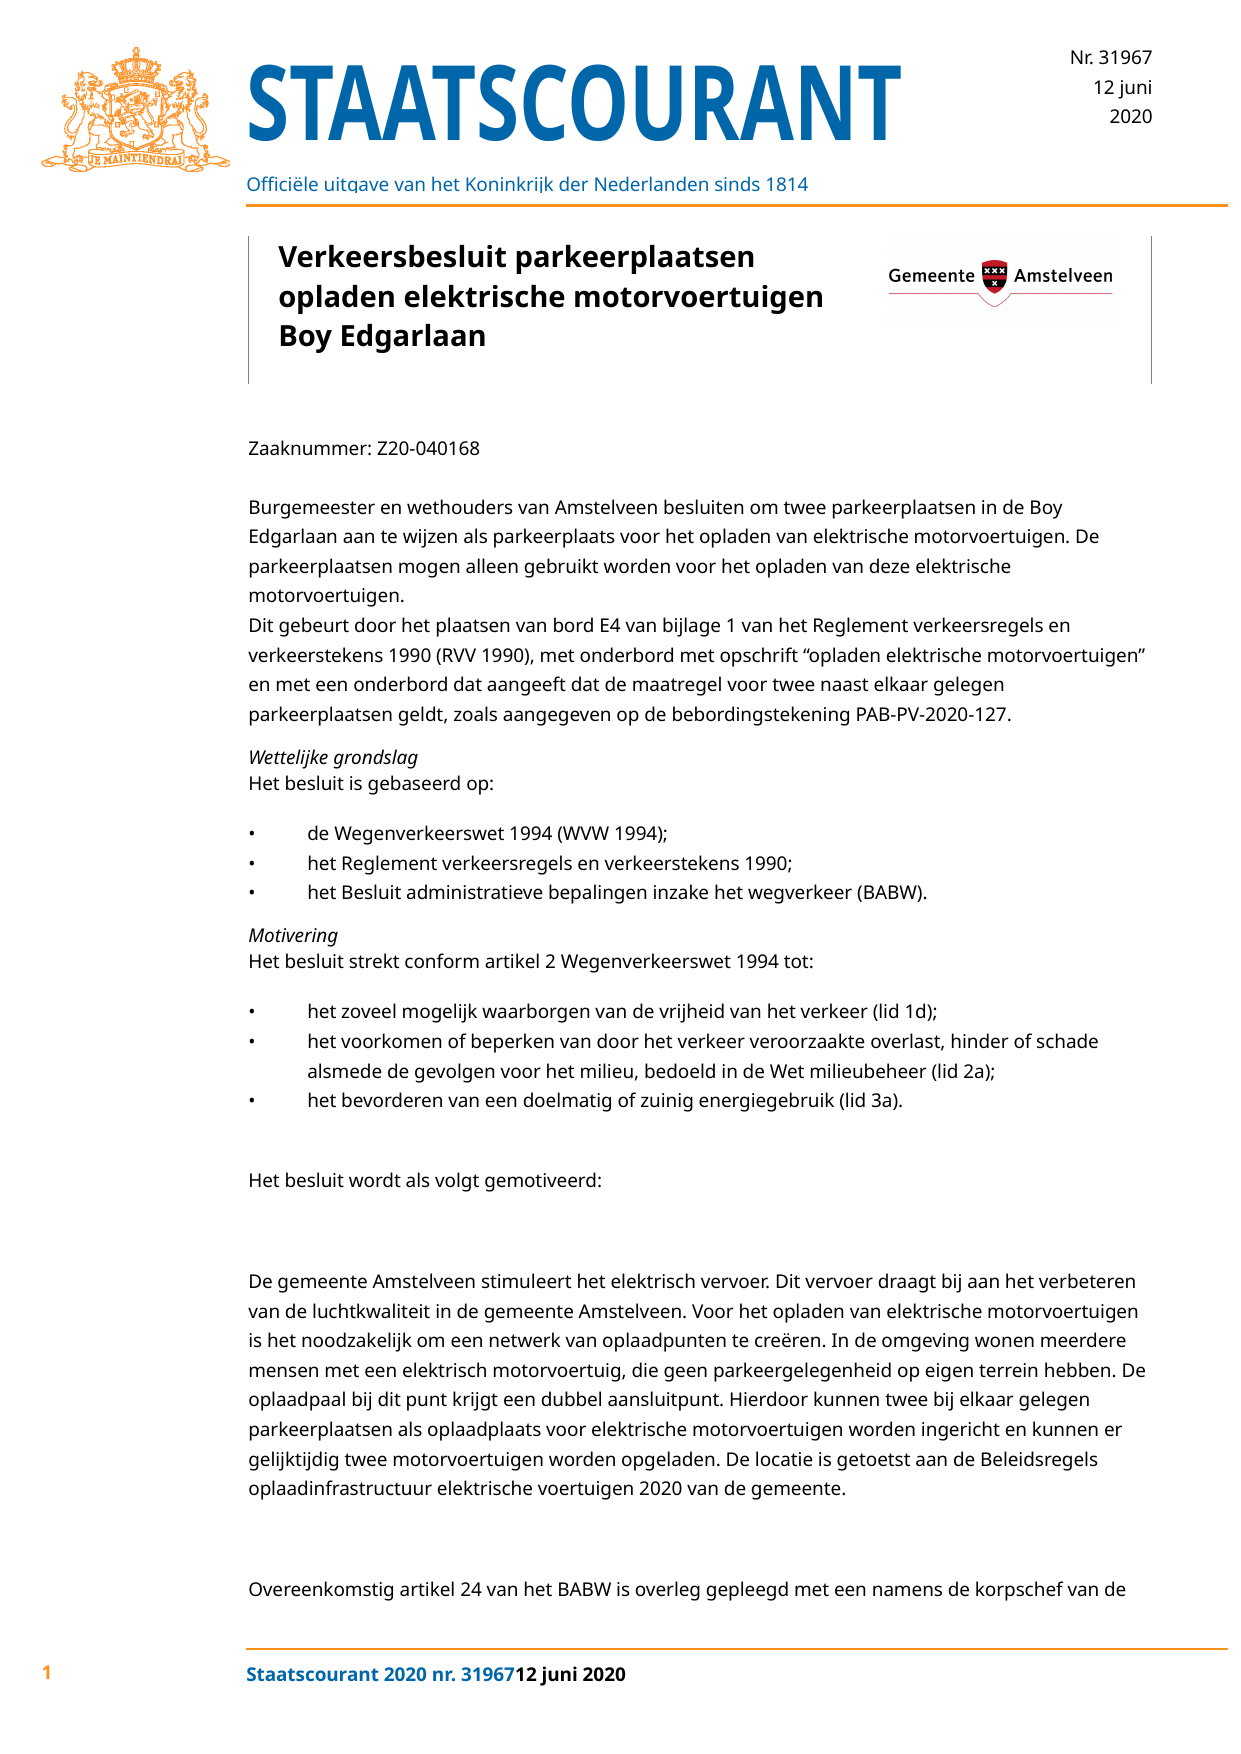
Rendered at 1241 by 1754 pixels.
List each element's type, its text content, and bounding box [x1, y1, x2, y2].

list het voorkomen of beperken van door het verkeer veroorzaakte overlast, hinder of schade alsmede de gevolgen voor het milieu, bedoeld in de Wet milieubeheer (lid 2a); [248, 1028, 1152, 1083]
table_header [850, 236, 1151, 384]
text Het besluit wordt als volgt gemotiveerd: [248, 1167, 1152, 1193]
picture [41, 47, 231, 172]
picture [882, 236, 1119, 331]
table_header Verkeersbesluit parkeerplaatsen opladen elektrische motorvoertuigen Boy Edgarlaan [249, 236, 850, 384]
text Het besluit is gebaseerd op: [248, 770, 1152, 796]
text Wettelijke grondslag [248, 744, 1152, 770]
text Motivering [248, 922, 1152, 948]
list het bevorderen van een doelmatig of zuinig energiegebruik (lid 3a). [248, 1087, 1152, 1113]
text Overeenkomstig artikel 24 van het BABW is overleg gepleegd met een namens de korpschef van de [248, 1576, 1152, 1602]
list het zoveel mogelijk waarborgen van de vrijheid van het verkeer (lid 1d); [248, 999, 1152, 1024]
text Burgemeester en wethouders van Amstelveen besluiten om twee parkeerplaatsen in de Boy Edgarlaan aan te wijzen als parkeerplaats voor het opladen van elektrische motorvoertuigen. De parkeerplaatsen mogen alleen gebruikt worden voor het opladen van deze elektrische motorvoertuigen. [248, 494, 1152, 608]
list het Besluit administratieve bepalingen inzake het wegverkeer (BABW). [248, 879, 1152, 905]
text De gemeente Amstelveen stimuleert het elektrisch vervoer. Dit vervoer draagt bij aan het verbeteren van de luchtkwaliteit in de gemeente Amstelveen. Voor het opladen van elektrische motorvoertuigen is het noodzakelijk om een netwerk van oplaadpunten te creëren. In de omgeving wonen meerdere mensen met een elektrisch motorvoertuig, die geen parkeergelegenheid op eigen terrein hebben. De oplaadpaal bij dit punt krijgt een dubbel aansluitpunt. Hierdoor kunnen twee bij elkaar gelegen parkeerplaatsen als oplaadplaats voor elektrische motorvoertuigen worden ingericht en kunnen er gelijktijdig twee motorvoertuigen worden opgeladen. De locatie is getoetst aan de Beleidsregels oplaadinfrastructuur elektrische voertuigen 2020 van de gemeente. [248, 1268, 1152, 1501]
text Zaaknummer: Z20-040168 [248, 435, 1152, 460]
text Het besluit strekt conform artikel 2 Wegenverkeerswet 1994 tot: [248, 948, 1152, 974]
text Dit gebeurt door het plaatsen van bord E4 van bijlage 1 van het Reglement verkeersregels en verkeerstekens 1990 (RVV 1990), met onderbord met opschrift “opladen elektrische motorvoertuigen” en met een onderbord dat aangeeft dat de maatregel voor twee naast elkaar gelegen parkeerplaatsen geldt, zoals aangegeven op de bebordingstekening PAB-PV-2020-127. [248, 612, 1152, 727]
list het Reglement verkeersregels en verkeerstekens 1990; [248, 850, 1152, 876]
list de Wegenverkeerswet 1994 (WVW 1994); [248, 820, 1152, 846]
